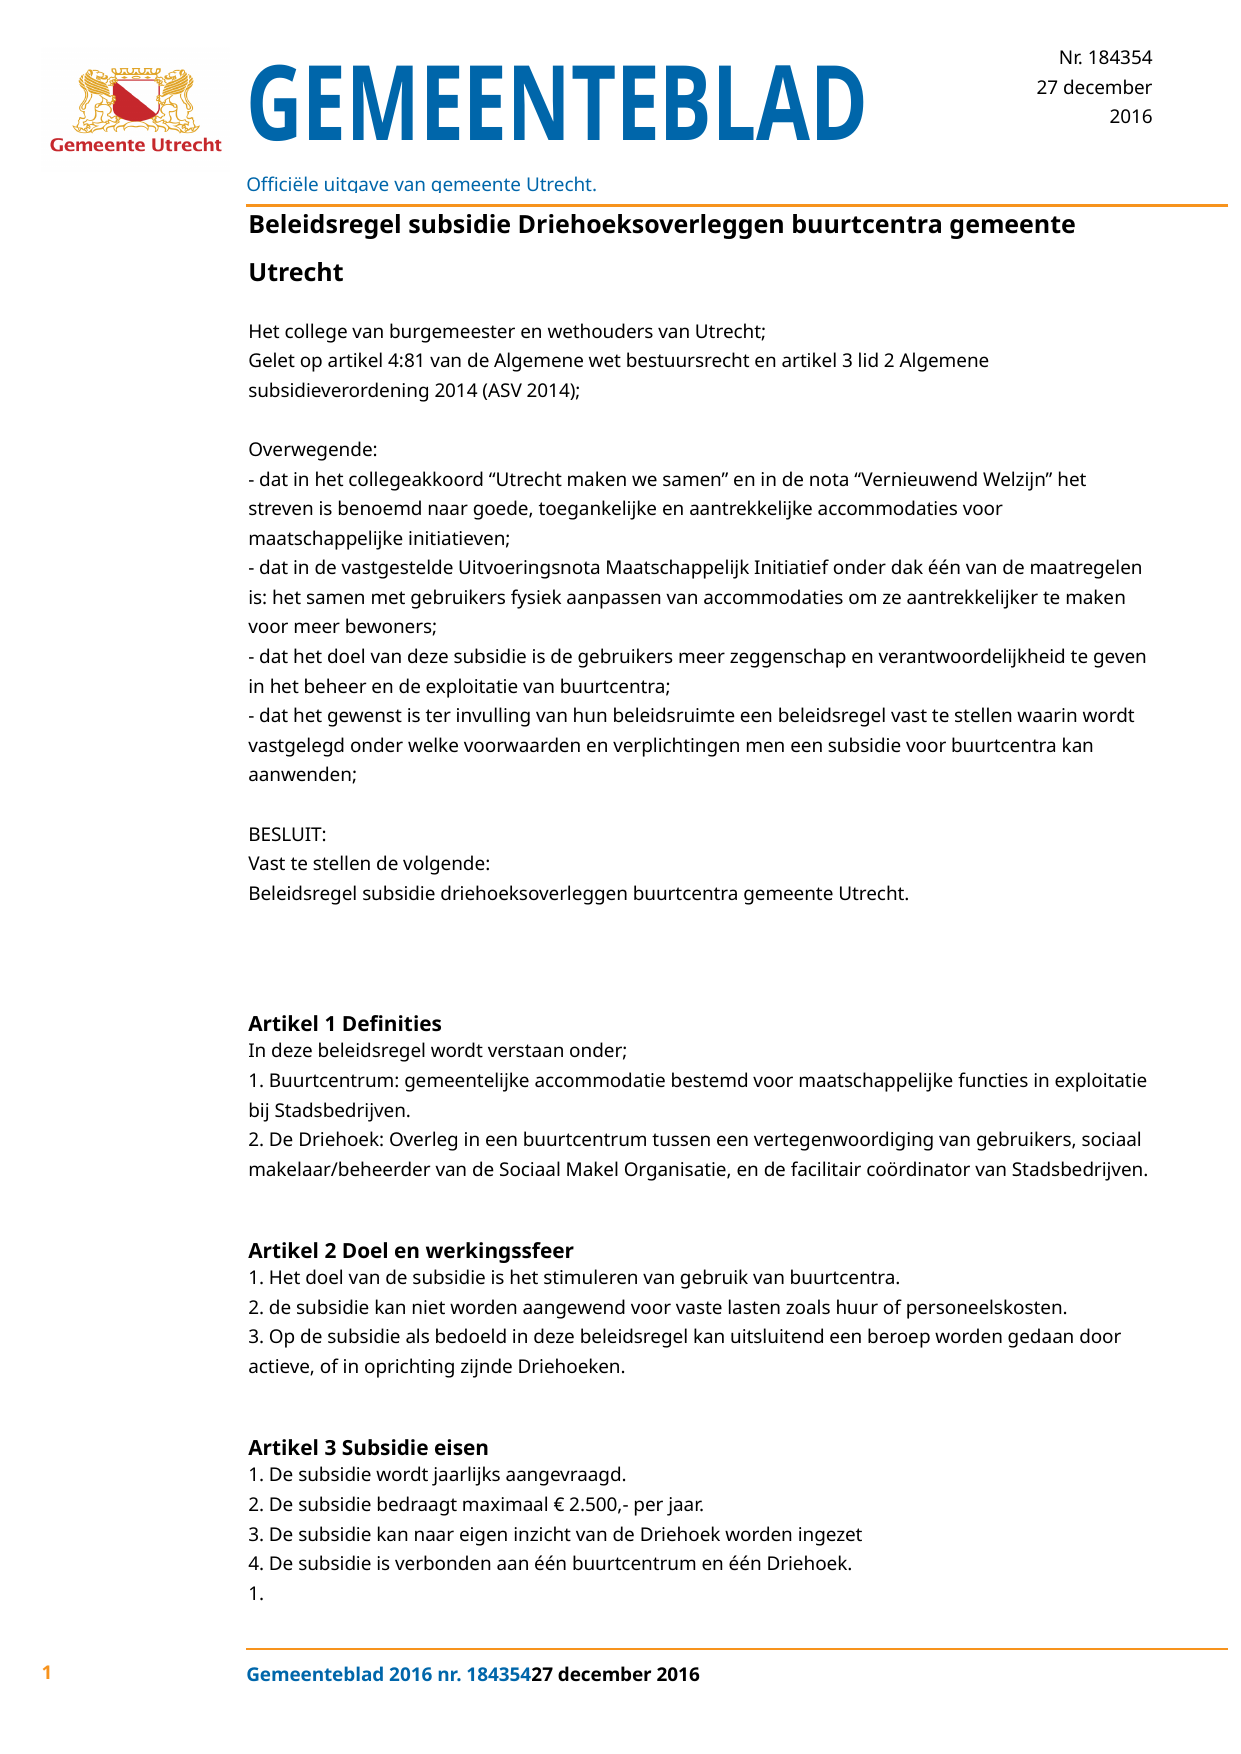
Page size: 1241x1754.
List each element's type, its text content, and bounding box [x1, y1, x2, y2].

text Gelet op artikel 4:81 van de Algemene wet bestuursrecht en artikel 3 lid 2 Algemene subsidieverordening 2014 (ASV 2014); [248, 347, 1152, 403]
text - dat in het collegeakkoord “Utrecht maken we samen” en in de nota “Vernieuwend Welzijn” het streven is benoemd naar goede, toegankelijke en aantrekkelijke accommodaties voor maatschappelijke initiatieven; [248, 466, 1152, 551]
text In deze beleidsregel wordt verstaan onder; [248, 1038, 1152, 1063]
text 1. [248, 1580, 1152, 1606]
text Artikel 2 Doel en werkingssfeer [248, 1236, 1152, 1264]
text 2. De subsidie bedraagt maximaal € 2.500,- per jaar. [248, 1491, 1152, 1517]
text 3. Op de subsidie als bedoeld in deze beleidsregel kan uitsluitend een beroep worden gedaan door actieve, of in oprichting zijnde Driehoeken. [248, 1324, 1152, 1379]
text 4. De subsidie is verbonden aan één buurtcentrum en één Driehoek. [248, 1550, 1152, 1576]
text Beleidsregel subsidie driehoeksoverleggen buurtcentra gemeente Utrecht. [248, 880, 1152, 906]
text 2. de subsidie kan niet worden aangewend voor vaste lasten zoals huur of personeelskosten. [248, 1294, 1152, 1320]
text Artikel 3 Subsidie eisen [248, 1433, 1152, 1462]
text - dat het gewenst is ter invulling van hun beleidsruimte een beleidsregel vast te stellen waarin wordt vastgelegd onder welke voorwaarden en verplichtingen men een subsidie voor buurtcentra kan aanwenden; [248, 702, 1152, 787]
text BESLUIT: [248, 821, 1152, 847]
picture [41, 47, 231, 172]
text - dat in de vastgestelde Uitvoeringsnota Maatschappelijk Initiatief onder dak één van de maatregelen is: het samen met gebruikers fysiek aanpassen van accommodaties om ze aantrekkelijker te maken voor meer bewoners; [248, 554, 1152, 639]
text - dat het doel van deze subsidie is de gebruikers meer zeggenschap en verantwoordelijkheid te geven in het beheer en de exploitatie van buurtcentra; [248, 643, 1152, 699]
text 1. Het doel van de subsidie is het stimuleren van gebruik van buurtcentra. [248, 1264, 1152, 1290]
text Artikel 1 Definities [248, 1009, 1152, 1038]
text 1. De subsidie wordt jaarlijks aangevraagd. [248, 1462, 1152, 1487]
text Vast te stellen de volgende: [248, 850, 1152, 876]
text 2. De Driehoek: Overleg in een buurtcentrum tussen een vertegenwoordiging van gebruikers, sociaal makelaar/beheerder van de Sociaal Makel Organisatie, en de facilitair coördinator van Stadsbedrijven. [248, 1126, 1152, 1182]
text Overwegende: [248, 436, 1152, 462]
text 1. Buurtcentrum: gemeentelijke accommodatie bestemd voor maatschappelijke functies in exploitatie bij Stadsbedrijven. [248, 1067, 1152, 1123]
text 3. De subsidie kan naar eigen inzicht van de Driehoek worden ingezet [248, 1521, 1152, 1547]
text Beleidsregel subsidie Driehoeksoverleggen buurtcentra gemeente Utrecht [248, 207, 1152, 288]
text Het college van burgemeester en wethouders van Utrecht; [248, 318, 1152, 344]
